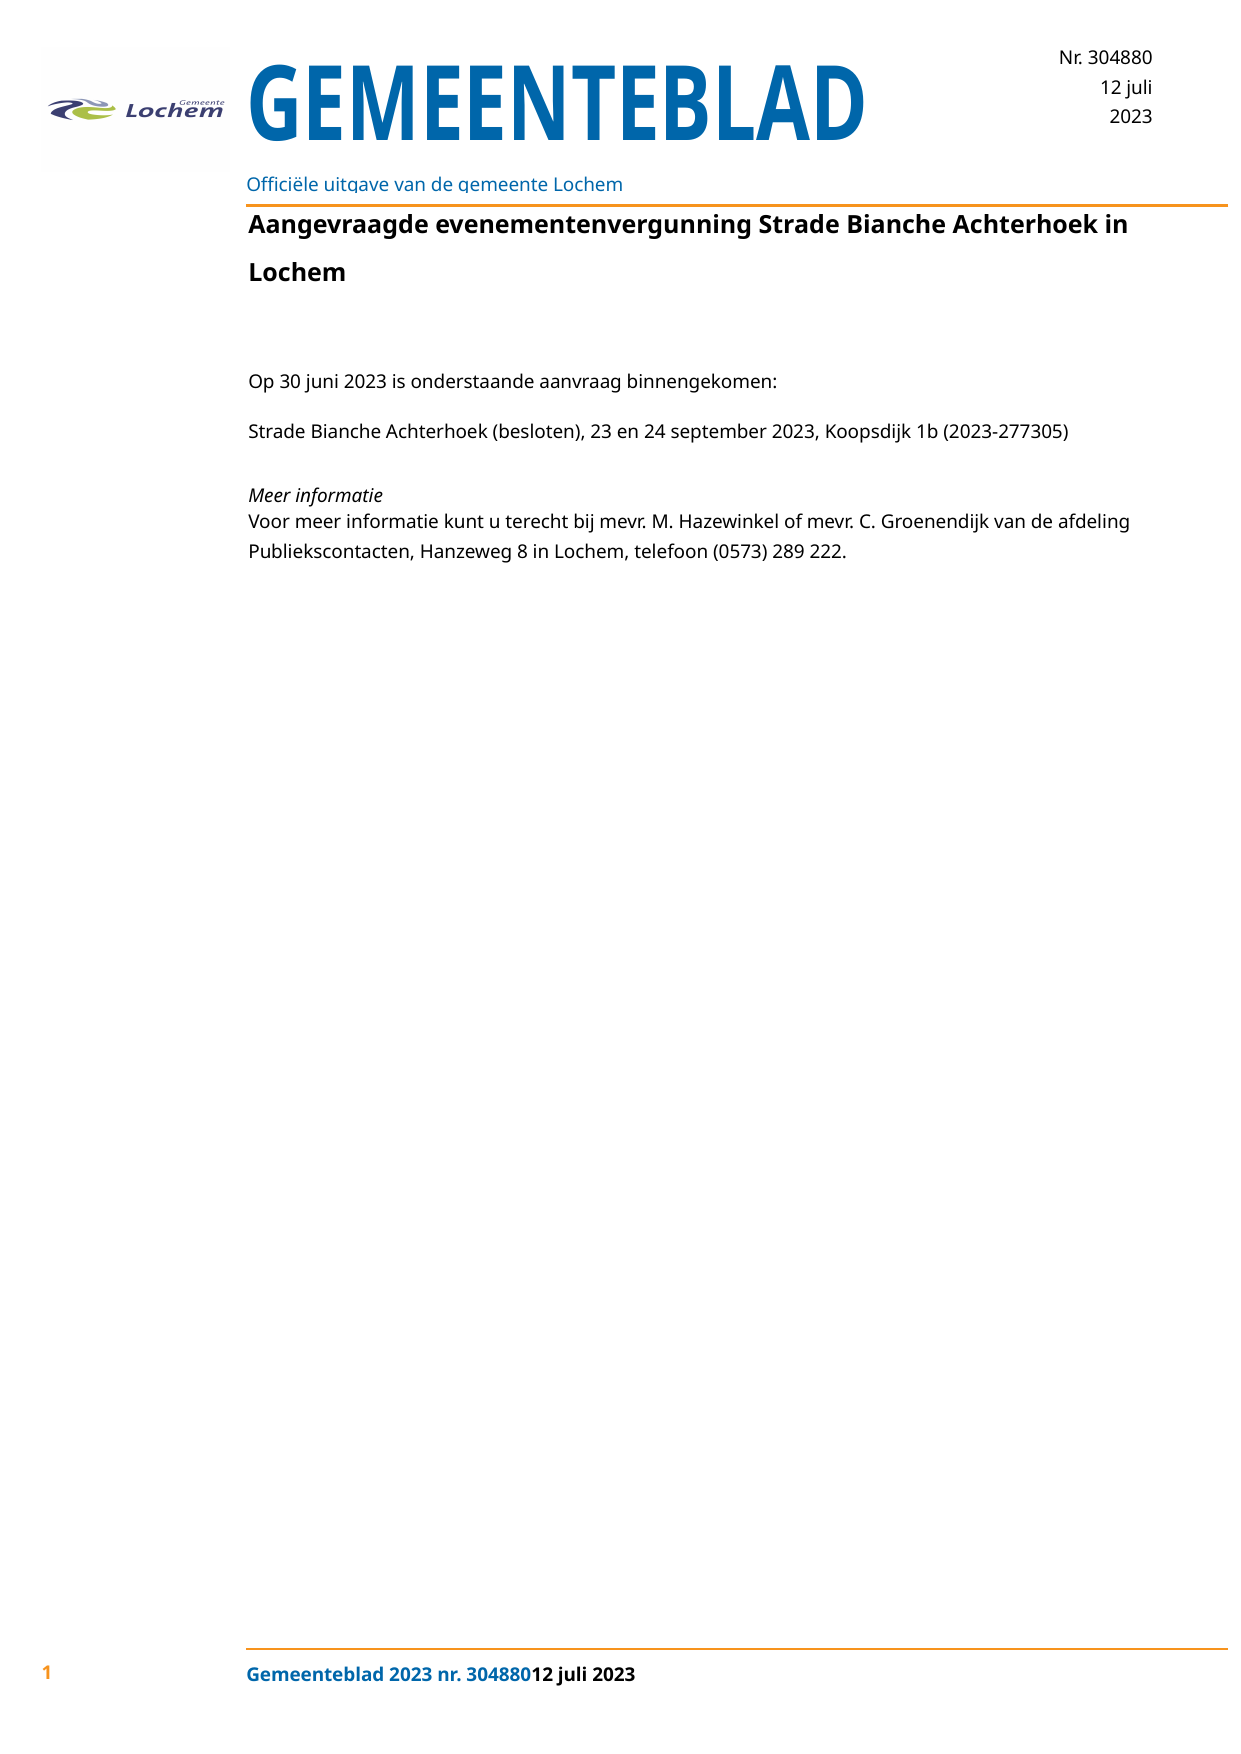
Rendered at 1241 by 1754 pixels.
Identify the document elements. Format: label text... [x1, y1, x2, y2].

picture [41, 47, 231, 172]
text Voor meer informatie kunt u terecht bij mevr. M. Hazewinkel of mevr. C. Groenendijk van de afdeling Publiekscontacten, Hanzeweg 8 in Lochem, telefoon (0573) 289 222. [248, 508, 1152, 564]
text Meer informatie [248, 483, 1152, 508]
text Op 30 juni 2023 is onderstaande aanvraag binnengekomen: [248, 368, 1152, 394]
text Aangevraagde evenementenvergunning Strade Bianche Achterhoek in Lochem [248, 207, 1152, 288]
text Strade Bianche Achterhoek (besloten), 23 en 24 september 2023, Koopsdijk 1b (2023-277305) [248, 419, 1152, 444]
